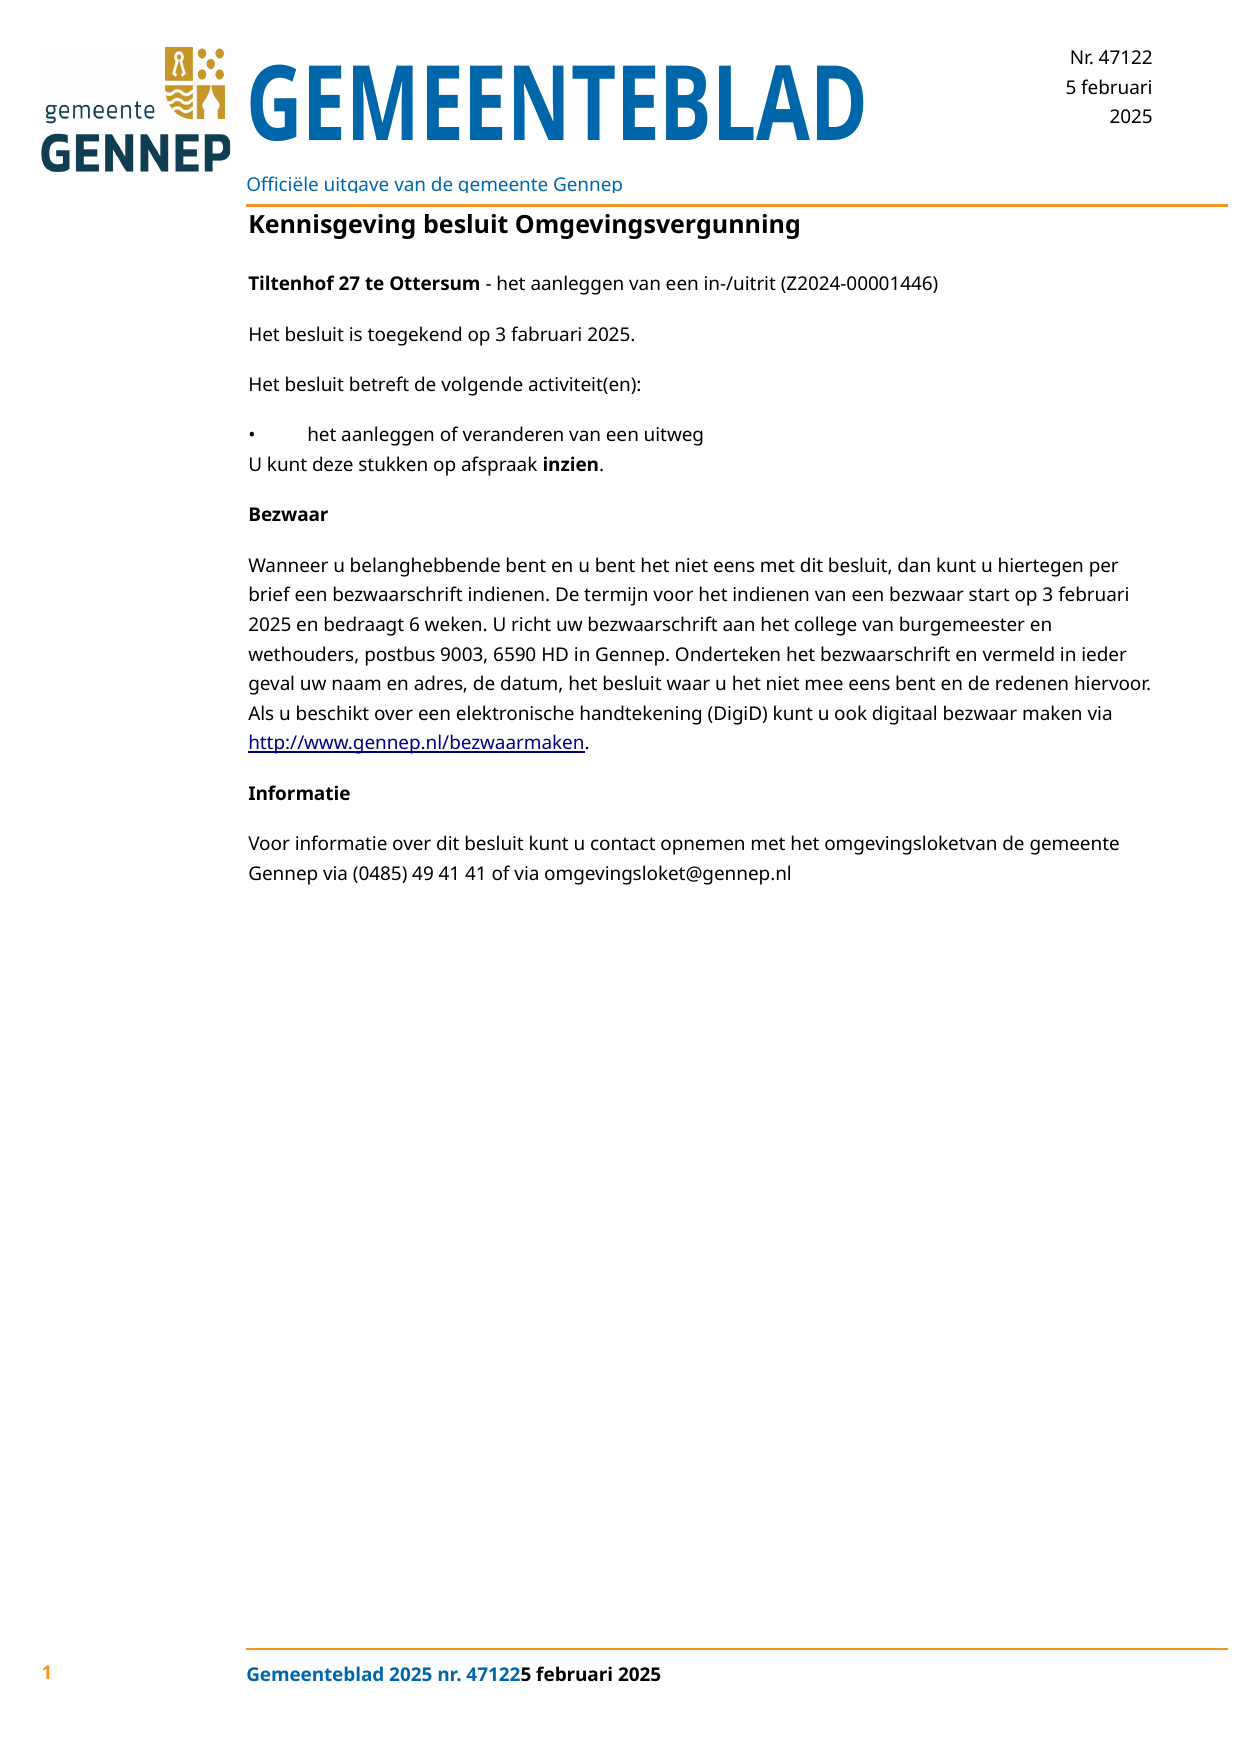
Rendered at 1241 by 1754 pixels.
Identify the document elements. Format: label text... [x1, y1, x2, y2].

text Tiltenhof 27 te Ottersum - het aanleggen van een in-/uitrit (Z2024-00001446) [248, 270, 1152, 296]
text Bezwaar [248, 502, 1152, 527]
picture [41, 47, 231, 172]
text Het besluit betreft de volgende activiteit(en): [248, 371, 1152, 397]
text Het besluit is toegekend op 3 fabruari 2025. [248, 321, 1152, 346]
text Wanneer u belanghebbende bent en u bent het niet eens met dit besluit, dan kunt u hiertegen per brief een bezwaarschrift indienen. De termijn voor het indienen van een bezwaar start op 3 februari 2025 en bedraagt 6 weken. U richt uw bezwaarschrift aan het college van burgemeester en wethouders, postbus 9003, 6590 HD in Gennep. Onderteken het bezwaarschrift en vermeld in ieder geval uw naam en adres, de datum, het besluit waar u het niet mee eens bent en de redenen hiervoor. Als u beschikt over een elektronische handtekening (DigiD) kunt u ook digitaal bezwaar maken via http://www.gennep.nl/bezwaarmaken. [248, 552, 1152, 755]
text Informatie [248, 780, 1152, 806]
text Voor informatie over dit besluit kunt u contact opnemen met het omgevingsloketvan de gemeente Gennep via (0485) 49 41 41 of via omgevingsloket@gennep.nl [248, 830, 1152, 886]
list het aanleggen of veranderen van een uitweg [248, 422, 1152, 447]
text Kennisgeving besluit Omgevingsvergunning [248, 207, 1152, 241]
text U kunt deze stukken op afspraak inzien. [248, 451, 1152, 477]
